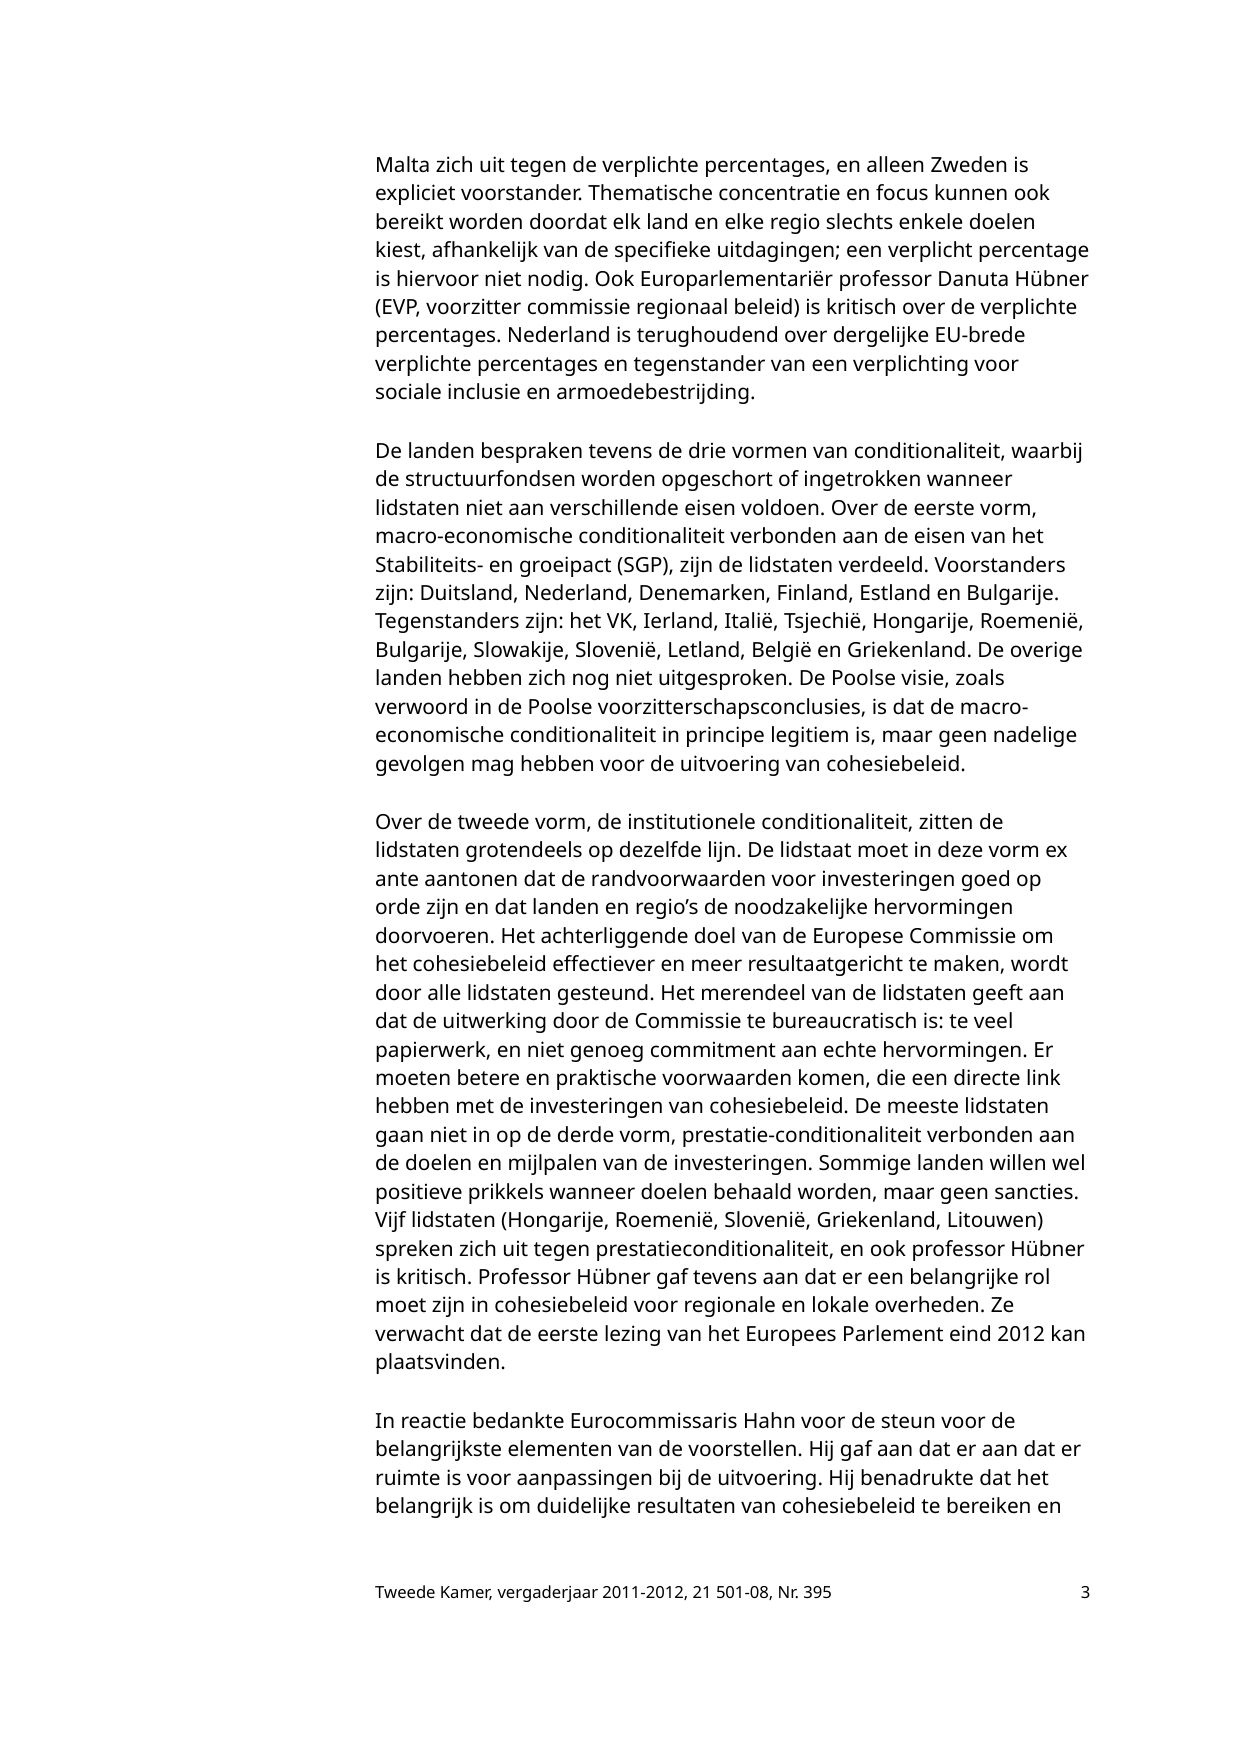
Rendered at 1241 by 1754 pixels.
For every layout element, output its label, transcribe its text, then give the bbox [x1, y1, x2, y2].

text De landen bespraken tevens de drie vormen van conditionaliteit, waarbij de structuurfondsen worden opgeschort of ingetrokken wanneer lidstaten niet aan verschillende eisen voldoen. Over de eerste vorm, macro-economische conditionaliteit verbonden aan de eisen van het Stabiliteits- en groeipact (SGP), zijn de lidstaten verdeeld. Voorstanders zijn: Duitsland, Nederland, Denemarken, Finland, Estland en Bulgarije. Tegenstanders zijn: het VK, Ierland, Italië, Tsjechië, Hongarije, Roemenië, Bulgarije, Slowakije, Slovenië, Letland, België en Griekenland. De overige landen hebben zich nog niet uitgesproken. De Poolse visie, zoals verwoord in de Poolse voorzitterschapsconclusies, is dat de macro-economische conditionaliteit in principe legitiem is, maar geen nadelige gevolgen mag hebben voor de uitvoering van cohesiebeleid. [375, 436, 1090, 777]
text In reactie bedankte Eurocommissaris Hahn voor de steun voor de belangrijkste elementen van de voorstellen. Hij gaf aan dat er aan dat er ruimte is voor aanpassingen bij de uitvoering. Hij benadrukte dat het belangrijk is om duidelijke resultaten van cohesiebeleid te bereiken en [375, 1406, 1090, 1520]
text Over de tweede vorm, de institutionele conditionaliteit, zitten de lidstaten grotendeels op dezelfde lijn. De lidstaat moet in deze vorm ex ante aantonen dat de randvoorwaarden voor investeringen goed op orde zijn en dat landen en regio’s de noodzakelijke hervormingen doorvoeren. Het achterliggende doel van de Europese Commissie om het cohesiebeleid effectiever en meer resultaatgericht te maken, wordt door alle lidstaten gesteund. Het merendeel van de lidstaten geeft aan dat de uitwerking door de Commissie te bureaucratisch is: te veel papierwerk, en niet genoeg commitment aan echte hervormingen. Er moeten betere en praktische voorwaarden komen, die een directe link hebben met de investeringen van cohesiebeleid. De meeste lidstaten gaan niet in op de derde vorm, prestatie-conditionaliteit verbonden aan de doelen en mijlpalen van de investeringen. Sommige landen willen wel positieve prikkels wanneer doelen behaald worden, maar geen sancties. Vijf lidstaten (Hongarije, Roemenië, Slovenië, Griekenland, Litouwen) spreken zich uit tegen prestatieconditionaliteit, en ook professor Hübner is kritisch. Professor Hübner gaf tevens aan dat er een belangrijke rol moet zijn in cohesiebeleid voor regionale en lokale overheden. Ze verwacht dat de eerste lezing van het Europees Parlement eind 2012 kan plaatsvinden. [375, 807, 1090, 1376]
text Malta zich uit tegen de verplichte percentages, en alleen Zweden is expliciet voorstander. Thematische concentratie en focus kunnen ook bereikt worden doordat elk land en elke regio slechts enkele doelen kiest, afhankelijk van de specifieke uitdagingen; een verplicht percentage is hiervoor niet nodig. Ook Europarlementariër professor Danuta Hübner (EVP, voorzitter commissie regionaal beleid) is kritisch over de verplichte percentages. Nederland is terughoudend over dergelijke EU-brede verplichte percentages en tegenstander van een verplichting voor sociale inclusie en armoedebestrijding. [375, 150, 1090, 406]
